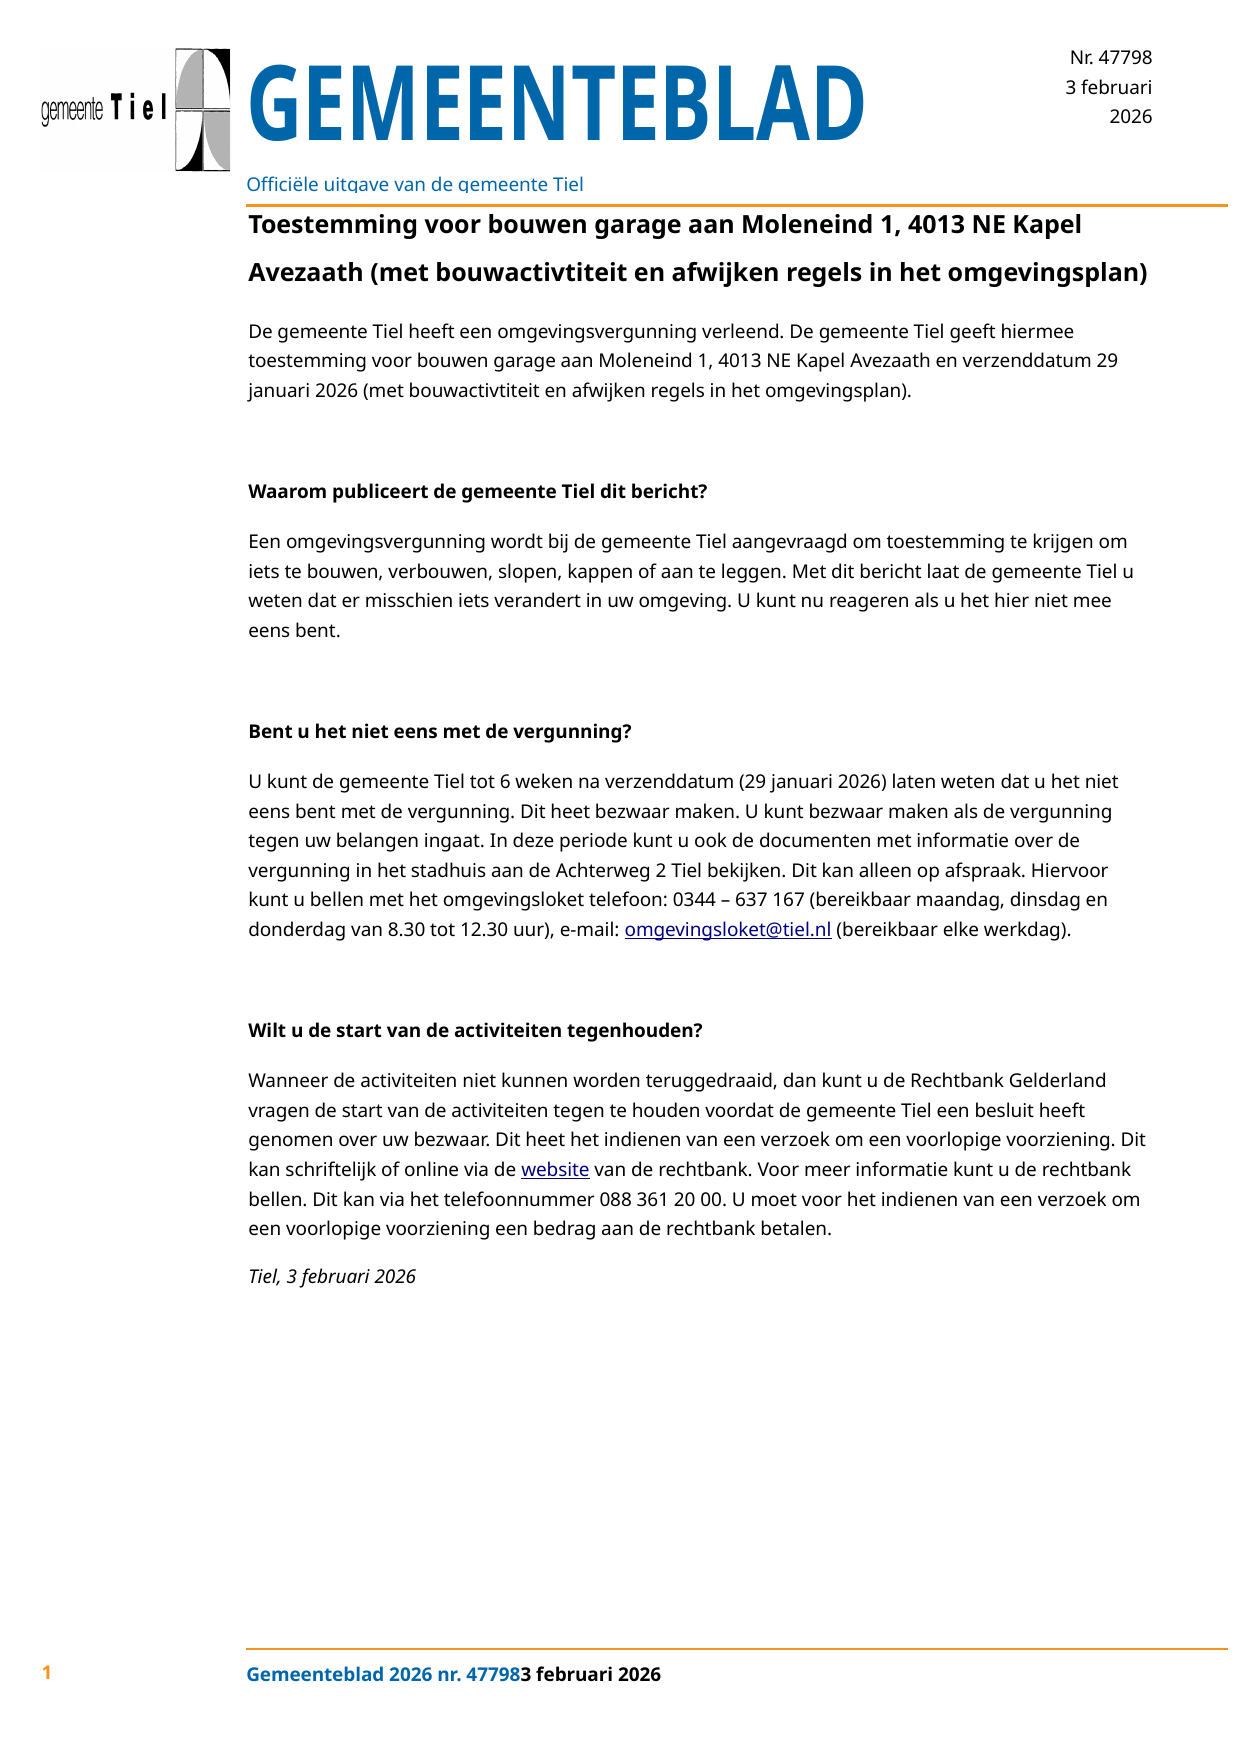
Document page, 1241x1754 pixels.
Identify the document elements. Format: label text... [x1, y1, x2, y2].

text Een omgevingsvergunning wordt bij de gemeente Tiel aangevraagd om toestemming te krijgen om iets te bouwen, verbouwen, slopen, kappen of aan te leggen. Met dit bericht laat de gemeente Tiel u weten dat er misschien iets verandert in uw omgeving. U kunt nu reageren als u het hier niet mee eens bent. [248, 528, 1152, 643]
text U kunt de gemeente Tiel tot 6 weken na verzenddatum (29 januari 2026) laten weten dat u het niet eens bent met de vergunning. Dit heet bezwaar maken. U kunt bezwaar maken als de vergunning tegen uw belangen ingaat. In deze periode kunt u ook de documenten met informatie over de vergunning in het stadhuis aan de Achterweg 2 Tiel bekijken. Dit kan alleen op afspraak. Hiervoor kunt u bellen met het omgevingsloket telefoon: 0344 – 637 167 (bereikbaar maandag, dinsdag en donderdag van 8.30 tot 12.30 uur), e-mail: omgevingsloket@tiel.nl (bereikbaar elke werkdag). [248, 768, 1152, 942]
text Toestemming voor bouwen garage aan Moleneind 1, 4013 NE Kapel Avezaath (met bouwactivtiteit en afwijken regels in het omgevingsplan) [248, 207, 1152, 288]
text Wanneer de activiteiten niet kunnen worden teruggedraaid, dan kunt u de Rechtbank Gelderland vragen de start van de activiteiten tegen te houden voordat de gemeente Tiel een besluit heeft genomen over uw bezwaar. Dit heet het indienen van een verzoek om een voorlopige voorziening. Dit kan schriftelijk of online via de website van de rechtbank. Voor meer informatie kunt u de rechtbank bellen. Dit kan via het telefoonnummer 088 361 20 00. U moet voor het indienen van een verzoek om een voorlopige voorziening een bedrag aan de rechtbank betalen. [248, 1067, 1152, 1241]
text Wilt u de start van de activiteiten tegenhouden? [248, 1017, 1152, 1043]
text Bent u het niet eens met de vergunning? [248, 718, 1152, 744]
text Tiel, 3 februari 2026 [248, 1263, 1152, 1289]
text De gemeente Tiel heeft een omgevingsvergunning verleend. De gemeente Tiel geeft hiermee toestemming voor bouwen garage aan Moleneind 1, 4013 NE Kapel Avezaath en verzenddatum 29 januari 2026 (met bouwactivtiteit en afwijken regels in het omgevingsplan). [248, 318, 1152, 403]
text Waarom publiceert de gemeente Tiel dit bericht? [248, 478, 1152, 504]
picture [41, 47, 231, 172]
